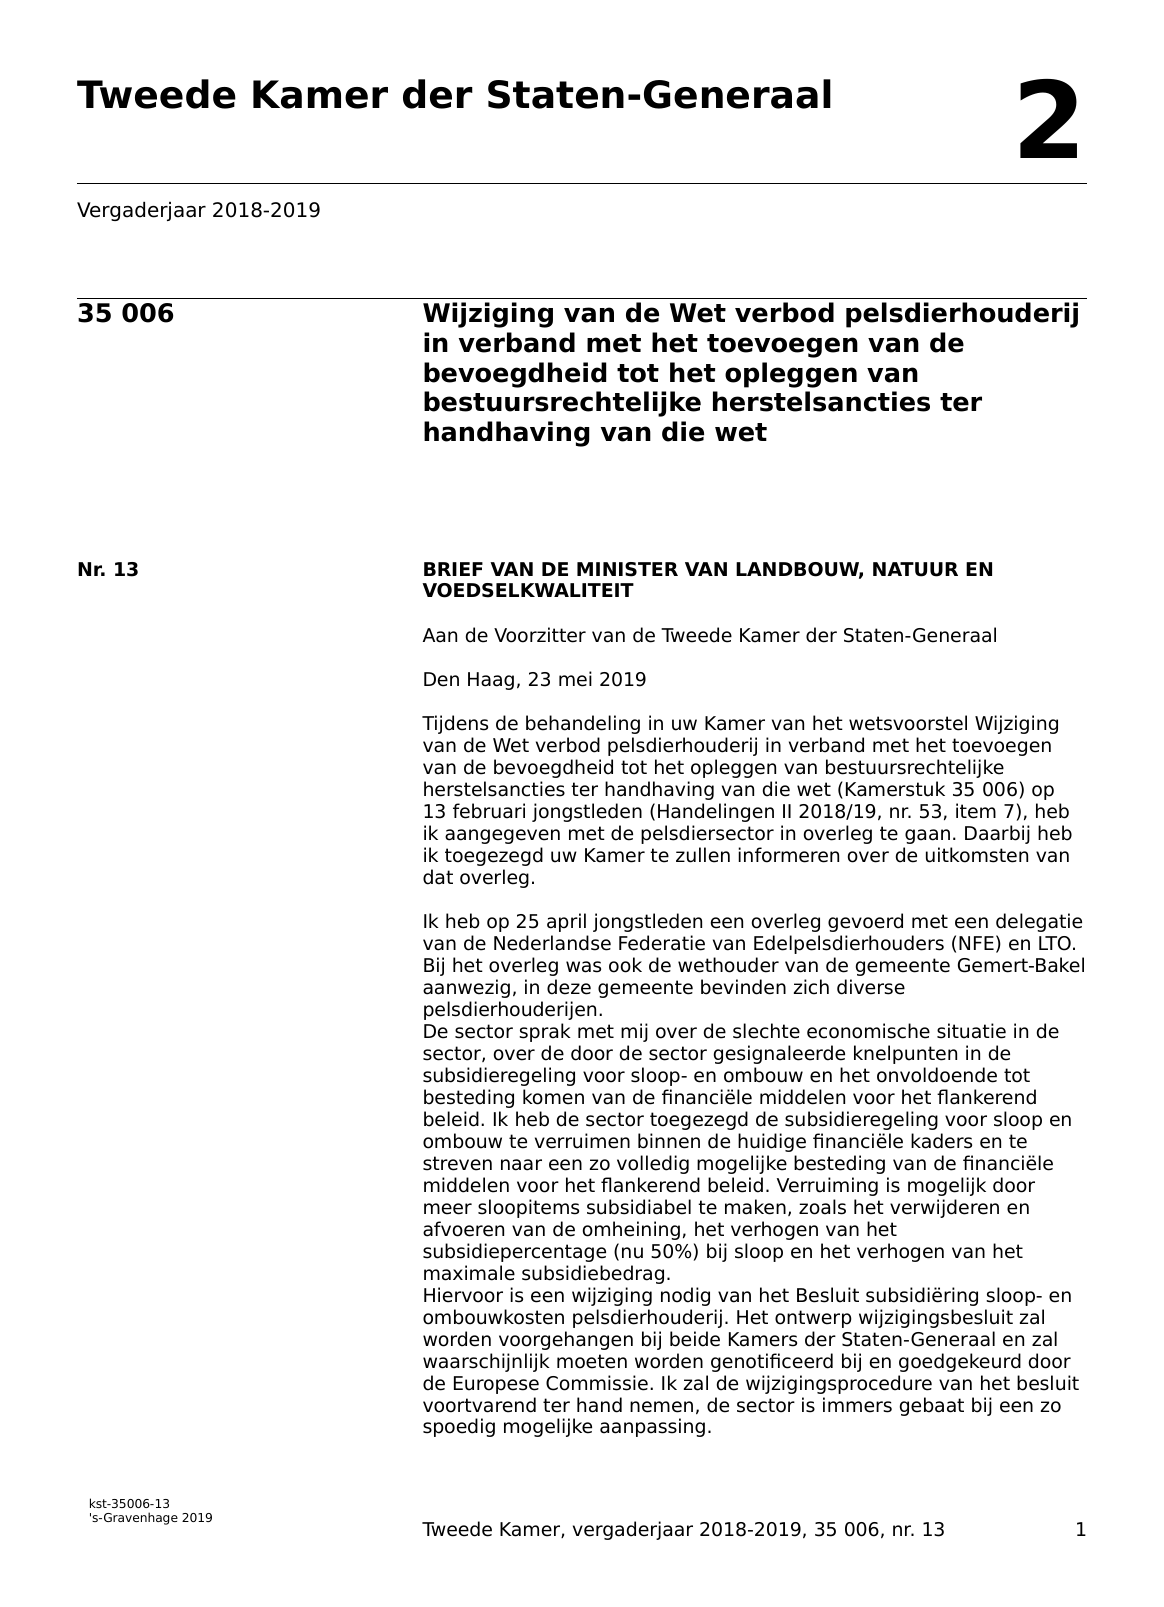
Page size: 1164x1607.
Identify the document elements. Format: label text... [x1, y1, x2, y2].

text Ik heb op 25 april jongstleden een overleg gevoerd met een delegatie van de Nederlandse Federatie van Edelpelsdierhouders (NFE) en LTO. Bij het overleg was ook de wethouder van de gemeente Gemert-Bakel aanwezig, in deze gemeente bevinden zich diverse pelsdierhouderijen. [422, 911, 1087, 1021]
subtitle Nr. 13 BRIEF VAN DE MINISTER VAN LANDBOUW, NATUUR EN VOEDSELKWALITEIT [77, 558, 1087, 602]
text De sector sprak met mij over de slechte economische situatie in de sector, over de door de sector gesignaleerde knelpunten in de subsidieregeling voor sloop- en ombouw en het onvoldoende tot besteding komen van de financiële middelen voor het flankerend beleid. Ik heb de sector toegezegd de subsidieregeling voor sloop en ombouw te verruimen binnen de huidige financiële kaders en te streven naar een zo volledig mogelijke besteding van de financiële middelen voor het flankerend beleid. Verruiming is mogelijk door meer sloopitems subsidiabel te maken, zoals het verwijderen en afvoeren van de omheining, het verhogen van het subsidiepercentage (nu 50%) bij sloop en het verhogen van het maximale subsidiebedrag. [422, 1021, 1087, 1284]
table_cell Vergaderjaar 2018-2019 [77, 184, 1087, 298]
table_header Tweede Kamer der Staten-Generaal [77, 59, 886, 183]
text 's-Gravenhage 2019 [88, 1511, 323, 1525]
text Aan de Voorzitter van de Tweede Kamer der Staten-Generaal [422, 624, 1087, 647]
text Den Haag, 23 mei 2019 [422, 669, 1087, 691]
subtitle 35 006 Wijziging van de Wet verbod pelsdierhouderij in verband met het toevoegen van de bevoegdheid tot het opleggen van bestuursrechtelijke herstelsancties ter handhaving van die wet [77, 299, 1087, 447]
text kst-35006-13 [88, 1497, 323, 1511]
text Hiervoor is een wijziging nodig van het Besluit subsidiëring sloop- en ombouwkosten pelsdierhouderij. Het ontwerp wijzigingsbesluit zal worden voorgehangen bij beide Kamers der Staten-Generaal en zal waarschijnlijk moeten worden genotificeerd bij en goedgekeurd door de Europese Commissie. Ik zal de wijzigingsprocedure van het besluit voortvarend ter hand nemen, de sector is immers gebaat bij een zo spoedig mogelijke aanpassing. [422, 1284, 1087, 1438]
table_header 2 [886, 59, 1087, 183]
text Tijdens de behandeling in uw Kamer van het wetsvoorstel Wijziging van de Wet verbod pelsdierhouderij in verband met het toevoegen van de bevoegdheid tot het opleggen van bestuursrechtelijke herstelsancties ter handhaving van die wet (Kamerstuk 35 006) op 13 februari jongstleden (Handelingen II 2018/19, nr. 53, item 7), heb ik aangegeven met de pelsdiersector in overleg te gaan. Daarbij heb ik toegezegd uw Kamer te zullen informeren over de uitkomsten van dat overleg. [422, 713, 1087, 889]
